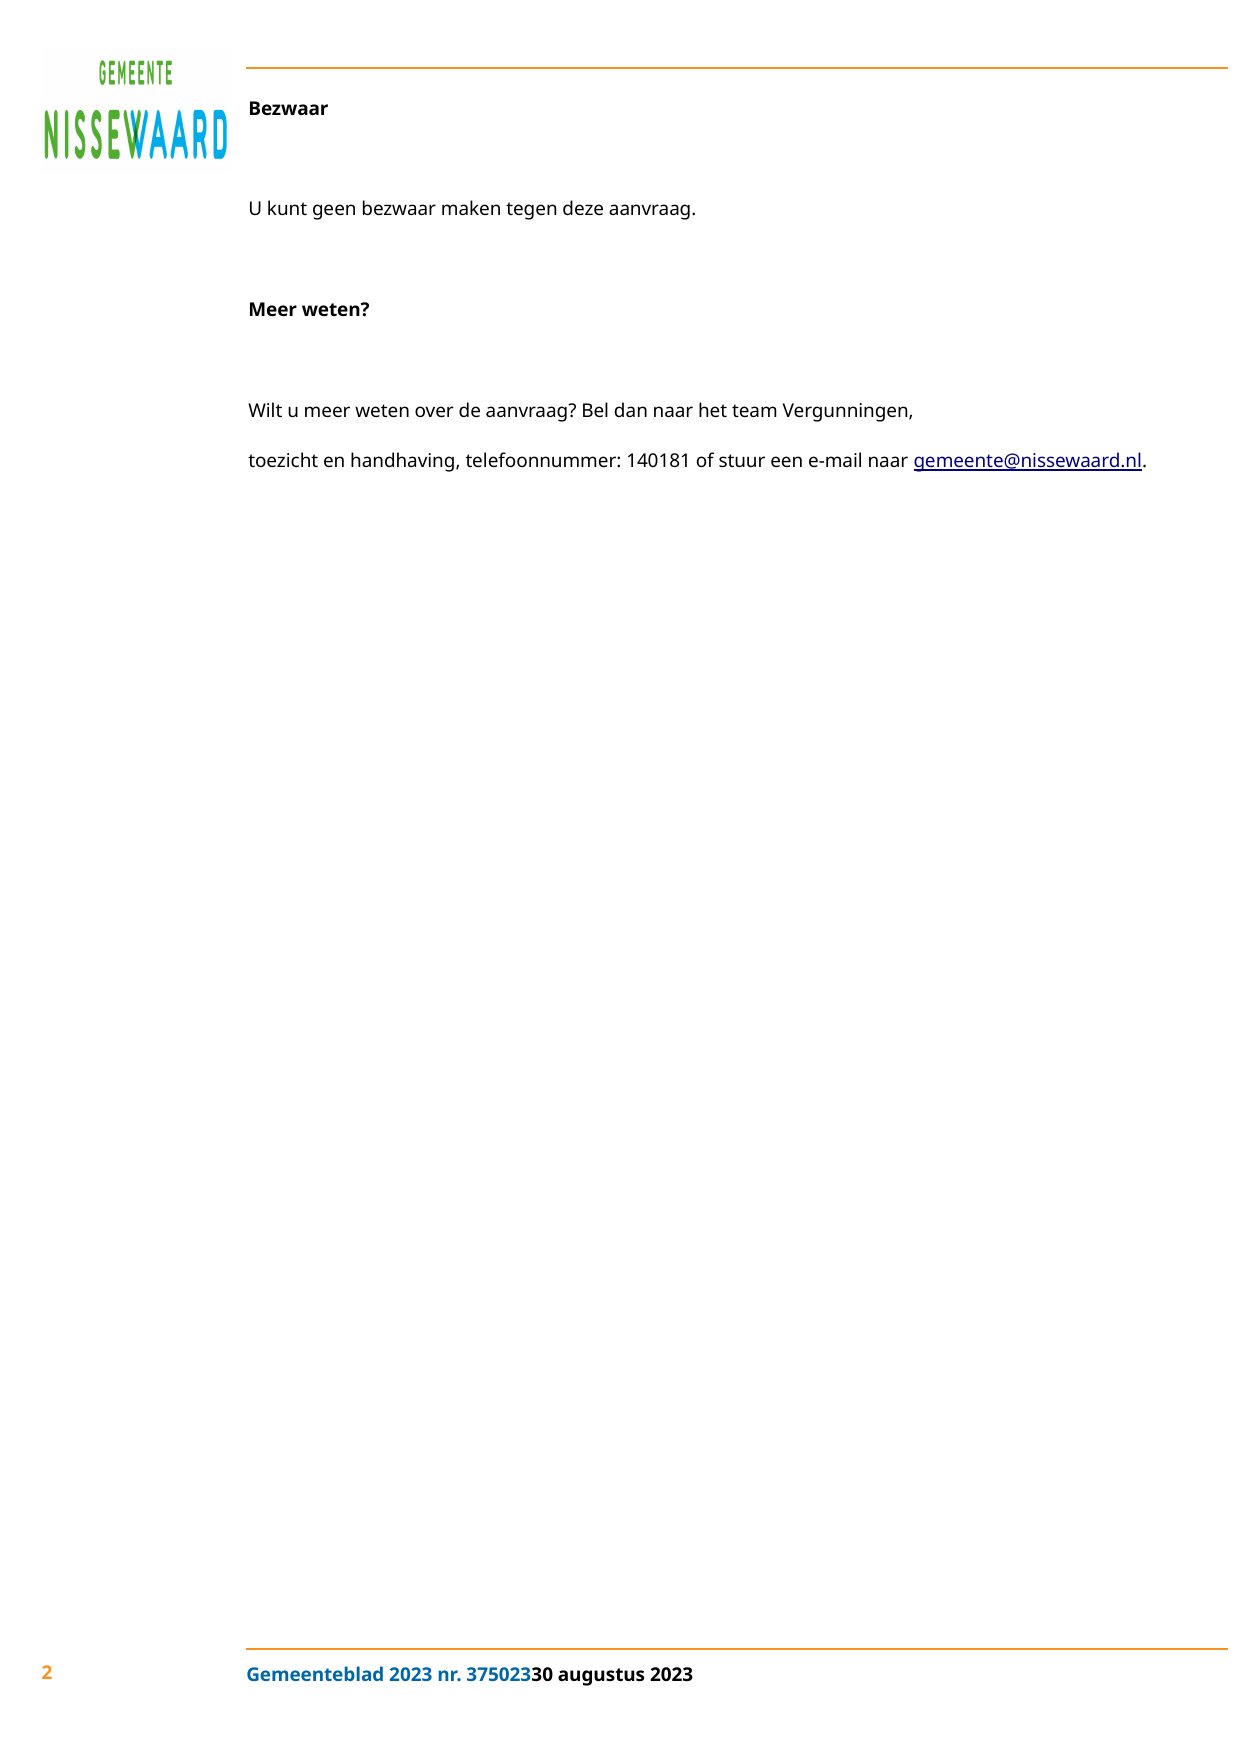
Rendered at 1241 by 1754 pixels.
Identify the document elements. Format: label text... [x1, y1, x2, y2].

picture [41, 47, 231, 172]
text U kunt geen bezwaar maken tegen deze aanvraag. [248, 196, 1152, 221]
text Meer weten? [248, 296, 1152, 322]
text Bezwaar [248, 95, 1152, 121]
text Wilt u meer weten over de aanvraag? Bel dan naar het team Vergunningen, [248, 397, 1152, 423]
text toezicht en handhaving, telefoonnummer: 140181 of stuur een e-mail naar gemeente@nissewaard.nl. [248, 448, 1152, 473]
